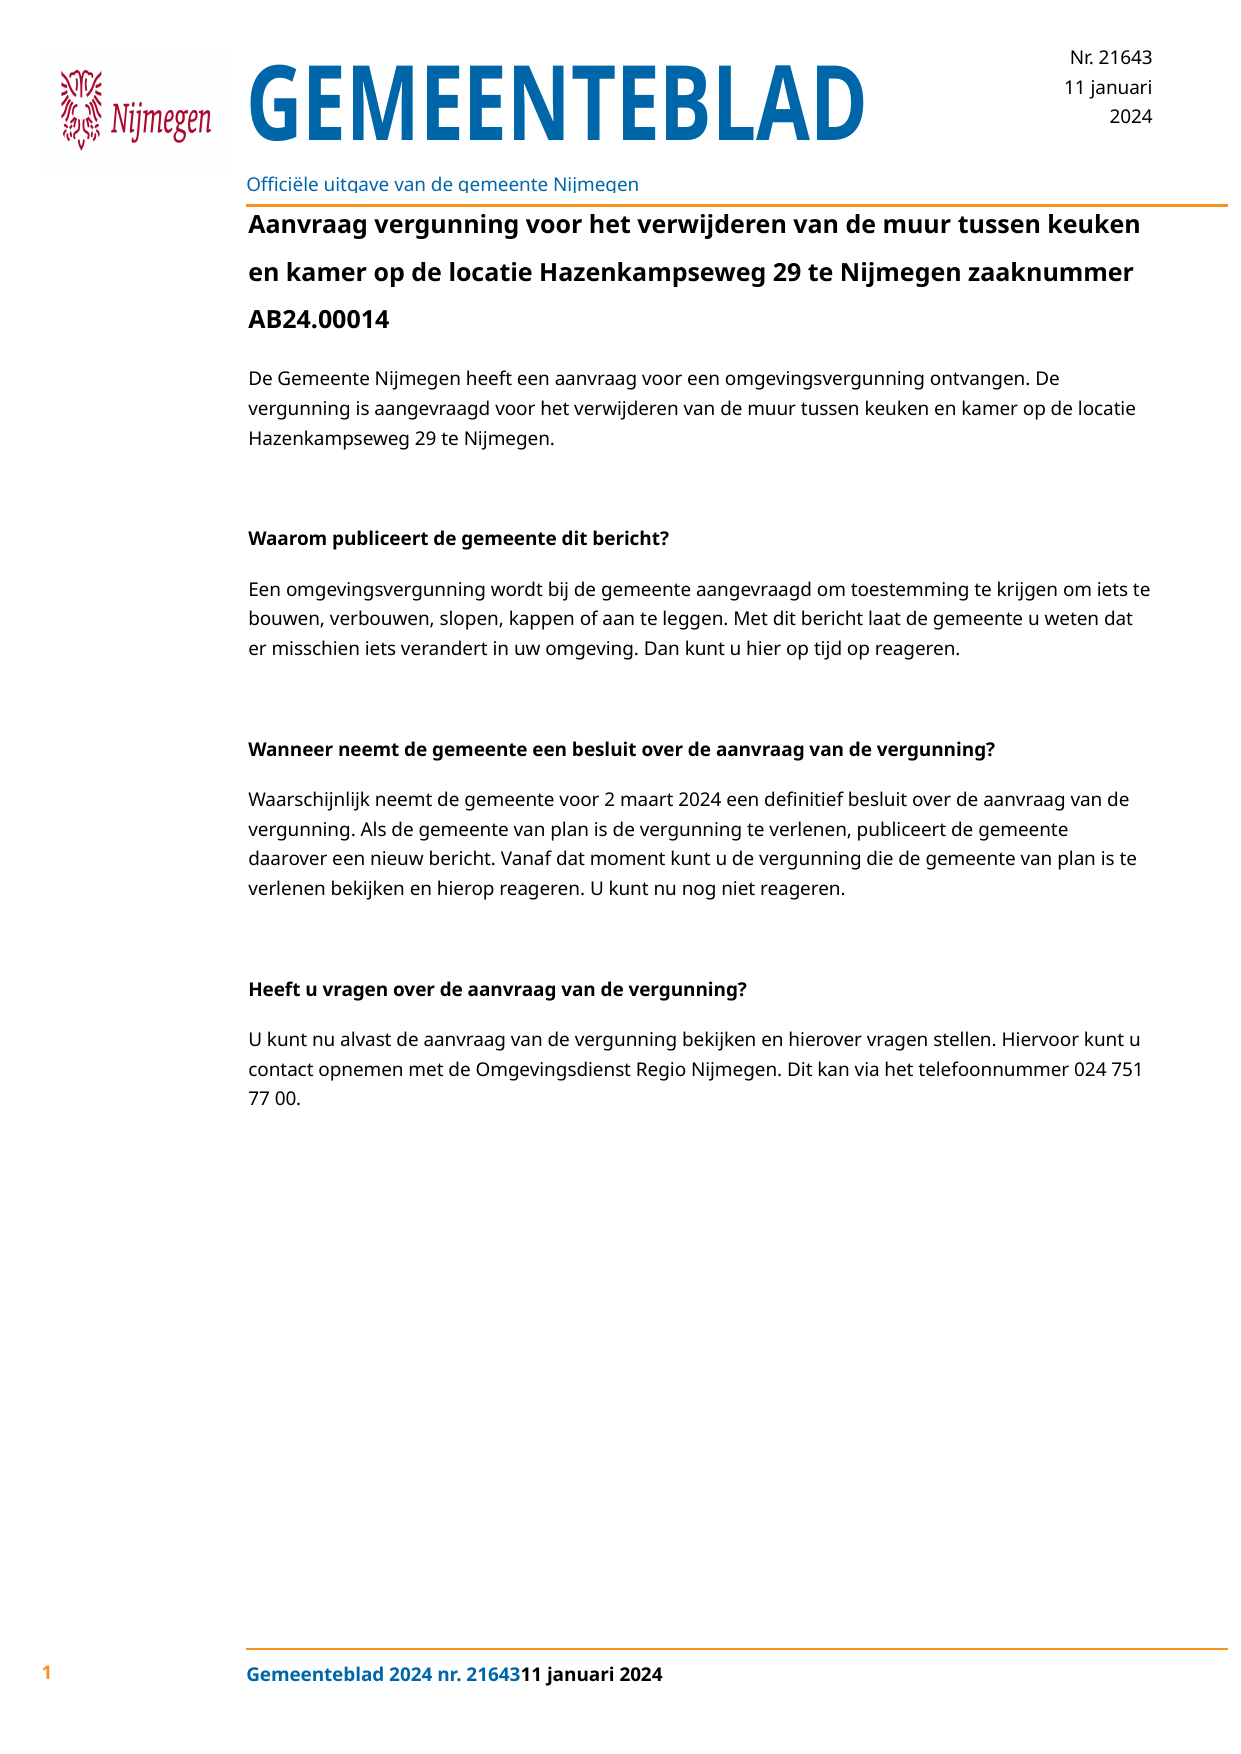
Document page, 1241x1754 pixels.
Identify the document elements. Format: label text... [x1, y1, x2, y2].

text De Gemeente Nijmegen heeft een aanvraag voor een omgevingsvergunning ontvangen. De vergunning is aangevraagd voor het verwijderen van de muur tussen keuken en kamer op de locatie Hazenkampseweg 29 te Nijmegen. [248, 366, 1152, 450]
text Een omgevingsvergunning wordt bij de gemeente aangevraagd om toestemming te krijgen om iets te bouwen, verbouwen, slopen, kappen of aan te leggen. Met dit bericht laat de gemeente u weten dat er misschien iets verandert in uw omgeving. Dan kunt u hier op tijd op reageren. [248, 576, 1152, 661]
text Aanvraag vergunning voor het verwijderen van de muur tussen keuken en kamer op de locatie Hazenkampseweg 29 te Nijmegen zaaknummer AB24.00014 [248, 207, 1152, 336]
text Waarschijnlijk neemt de gemeente voor 2 maart 2024 een definitief besluit over de aanvraag van de vergunning. Als de gemeente van plan is de vergunning te verlenen, publiceert de gemeente daarover een nieuw bericht. Vanaf dat moment kunt u de vergunning die de gemeente van plan is te verlenen bekijken en hierop reageren. U kunt nu nog niet reageren. [248, 786, 1152, 901]
text Waarom publiceert de gemeente dit bericht? [248, 526, 1152, 551]
picture [41, 47, 231, 172]
text U kunt nu alvast de aanvraag van de vergunning bekijken en hierover vragen stellen. Hiervoor kunt u contact opnemen met de Omgevingsdienst Regio Nijmegen. Dit kan via het telefoonnummer 024 751 77 00. [248, 1026, 1152, 1111]
text Wanneer neemt de gemeente een besluit over de aanvraag van de vergunning? [248, 736, 1152, 762]
text Heeft u vragen over de aanvraag van de vergunning? [248, 976, 1152, 1002]
